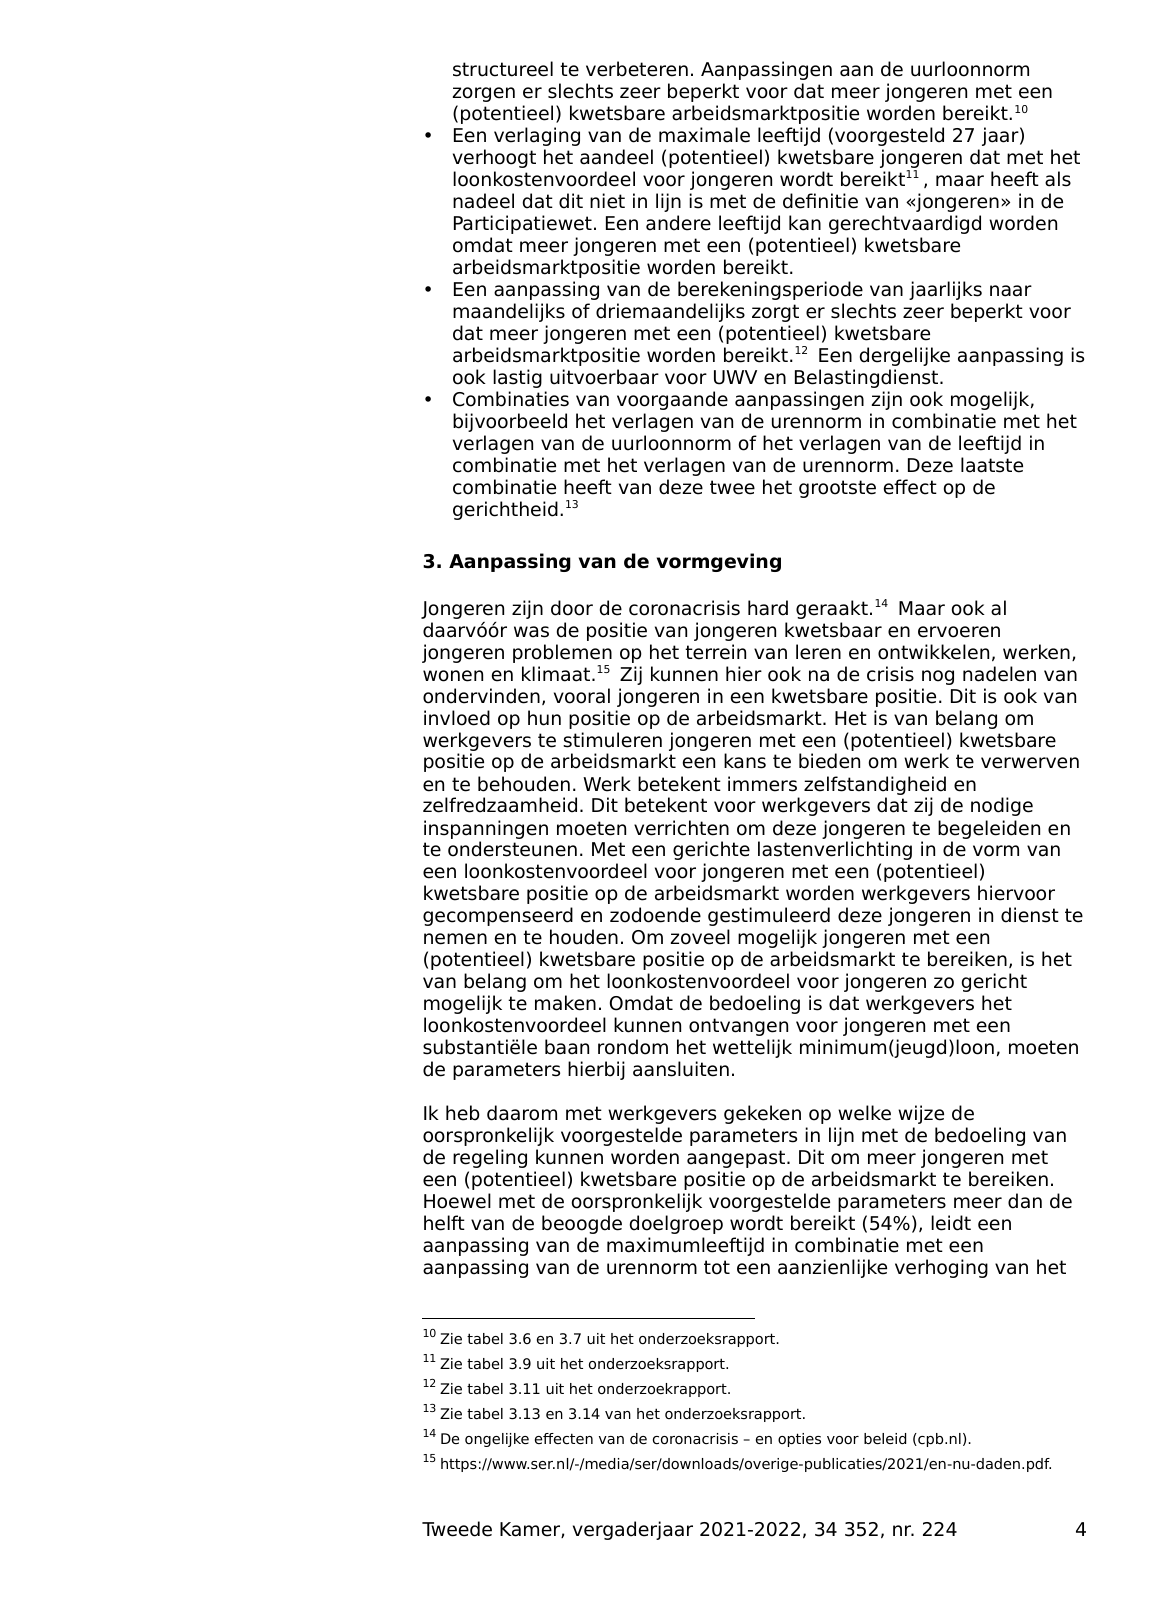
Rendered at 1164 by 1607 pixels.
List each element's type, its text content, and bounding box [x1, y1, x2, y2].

text • Een aanpassing van de berekeningsperiode van jaarlijks naar maandelijks of driemaandelijks zorgt er slechts zeer beperkt voor dat meer jongeren met een (potentieel) kwetsbare arbeidsmarktpositie worden bereikt. Een dergelijke aanpassing is ook lastig uitvoerbaar voor UWV en Belastingdienst. [422, 279, 1087, 389]
text https://www.ser.nl/-/media/ser/downloads/overige-publicaties/2021/en-nu-daden.pdf. [422, 1452, 1087, 1474]
text • Combinaties van voorgaande aanpassingen zijn ook mogelijk, bijvoorbeeld het verlagen van de urennorm in combinatie met het verlagen van de uurloonnorm of het verlagen van de leeftijd in combinatie met het verlagen van de urennorm. Deze laatste combinatie heeft van deze twee het grootste effect op de gerichtheid. [422, 389, 1087, 521]
text Zie tabel 3.6 en 3.7 uit het onderzoeksrapport. [422, 1327, 1087, 1349]
text structureel te verbeteren. Aanpassingen aan de uurloonnorm zorgen er slechts zeer beperkt voor dat meer jongeren met een (potentieel) kwetsbare arbeidsmarktpositie worden bereikt. [422, 59, 1087, 125]
text Zie tabel 3.13 en 3.14 van het onderzoeksrapport. [422, 1402, 1087, 1424]
text Zie tabel 3.9 uit het onderzoeksrapport. [422, 1352, 1087, 1374]
text Jongeren zijn door de coronacrisis hard geraakt. Maar ook al daarvóór was de positie van jongeren kwetsbaar en ervoeren jongeren problemen op het terrein van leren en ontwikkelen, werken, wonen en klimaat. Zij kunnen hier ook na de crisis nog nadelen van ondervinden, vooral jongeren in een kwetsbare positie. Dit is ook van invloed op hun positie op de arbeidsmarkt. Het is van belang om werkgevers te stimuleren jongeren met een (potentieel) kwetsbare positie op de arbeidsmarkt een kans te bieden om werk te verwerven en te behouden. Werk betekent immers zelfstandigheid en zelfredzaamheid. Dit betekent voor werkgevers dat zij de nodige inspanningen moeten verrichten om deze jongeren te begeleiden en te ondersteunen. Met een gerichte lastenverlichting in de vorm van een loonkostenvoordeel voor jongeren met een (potentieel) kwetsbare positie op de arbeidsmarkt worden werkgevers hiervoor gecompenseerd en zodoende gestimuleerd deze jongeren in dienst te nemen en te houden. Om zoveel mogelijk jongeren met een (potentieel) kwetsbare positie op de arbeidsmarkt te bereiken, is het van belang om het loonkostenvoordeel voor jongeren zo gericht mogelijk te maken. Omdat de bedoeling is dat werkgevers het loonkostenvoordeel kunnen ontvangen voor jongeren met een substantiële baan rondom het wettelijk minimum(jeugd)loon, moeten de parameters hierbij aansluiten. [422, 598, 1087, 1081]
subtitle 3. Aanpassing van de vormgeving [422, 551, 1087, 573]
text Ik heb daarom met werkgevers gekeken op welke wijze de oorspronkelijk voorgestelde parameters in lijn met de bedoeling van de regeling kunnen worden aangepast. Dit om meer jongeren met een (potentieel) kwetsbare positie op de arbeidsmarkt te bereiken. Hoewel met de oorspronkelijk voorgestelde parameters meer dan de helft van de beoogde doelgroep wordt bereikt (54%), leidt een aanpassing van de maximumleeftijd in combinatie met een aanpassing van de urennorm tot een aanzienlijke verhoging van het [422, 1103, 1087, 1279]
text • Een verlaging van de maximale leeftijd (voorgesteld 27 jaar) verhoogt het aandeel (potentieel) kwetsbare jongeren dat met het loonkostenvoordeel voor jongeren wordt bereikt, maar heeft als nadeel dat dit niet in lijn is met de definitie van «jongeren» in de Participatiewet. Een andere leeftijd kan gerechtvaardigd worden omdat meer jongeren met een (potentieel) kwetsbare arbeidsmarktpositie worden bereikt. [422, 125, 1087, 279]
text De ongelijke effecten van de coronacrisis – en opties voor beleid (cpb.nl). [422, 1427, 1087, 1449]
text Zie tabel 3.11 uit het onderzoekrapport. [422, 1377, 1087, 1399]
